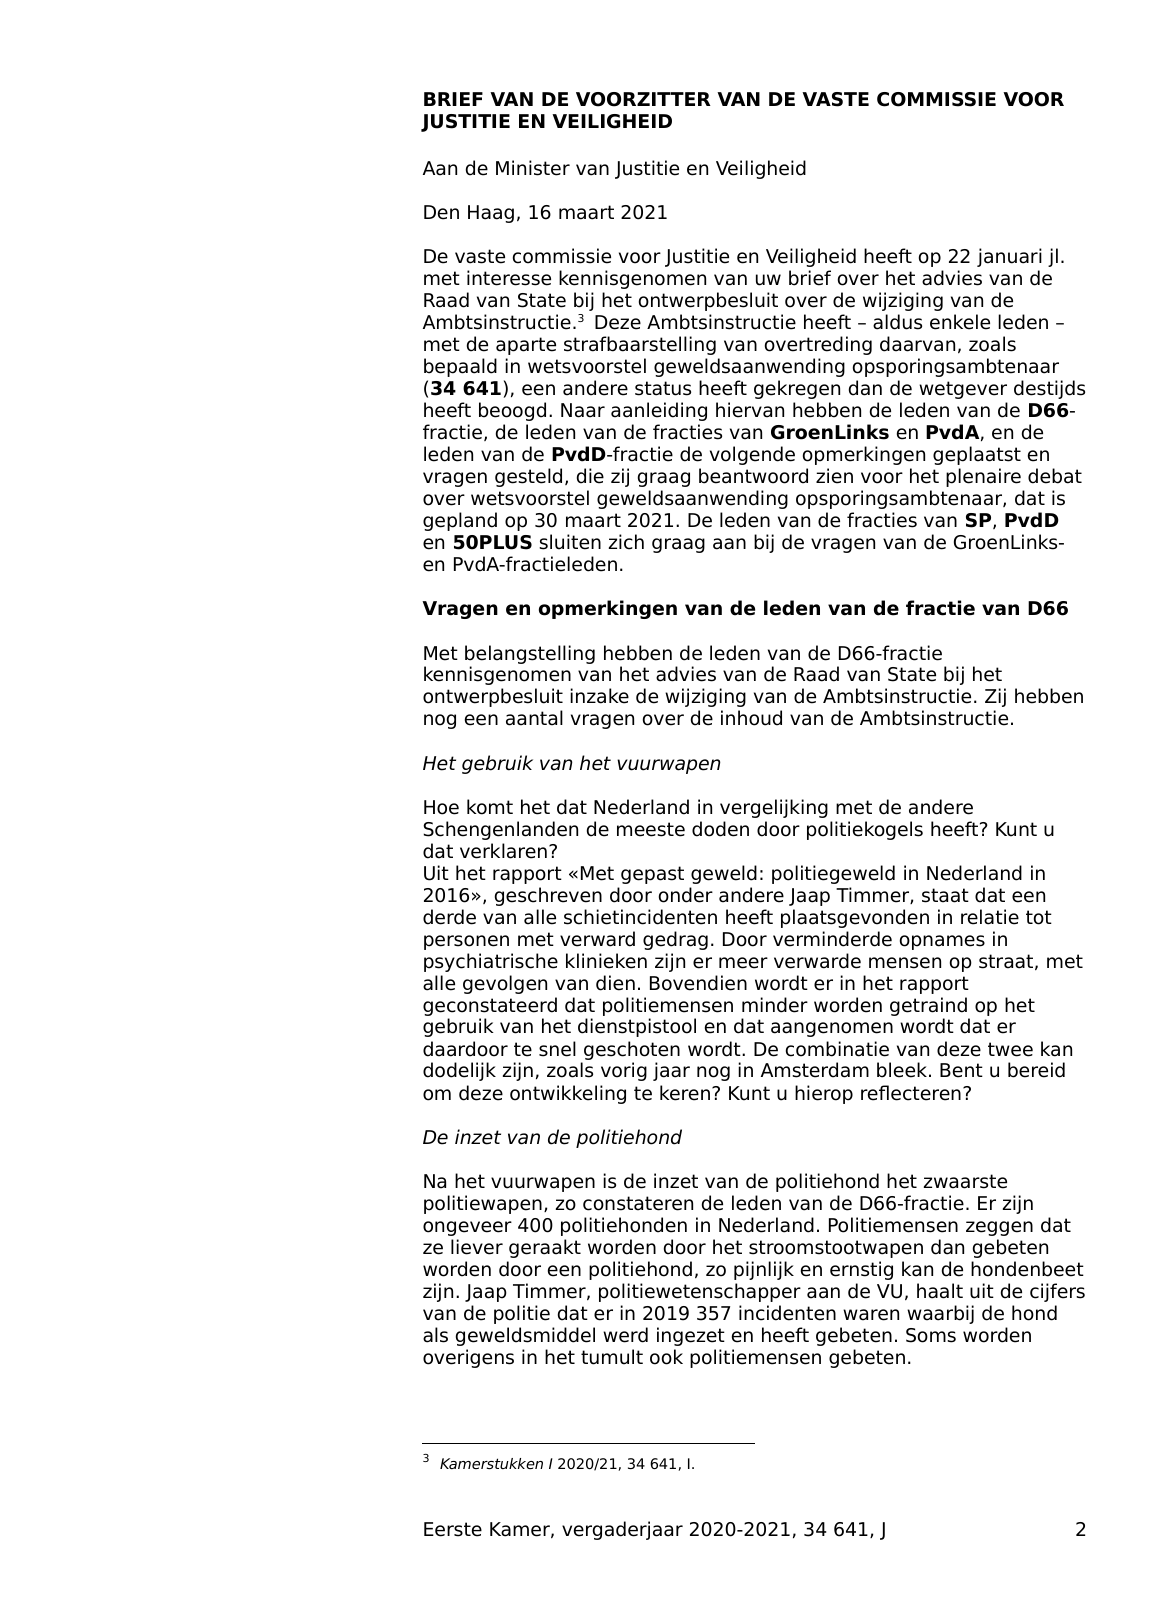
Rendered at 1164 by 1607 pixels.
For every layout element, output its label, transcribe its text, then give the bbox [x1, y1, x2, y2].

subtitle BRIEF VAN DE VOORZITTER VAN DE VASTE COMMISSIE VOOR JUSTITIE EN VEILIGHEID [422, 89, 1087, 133]
subtitle Het gebruik van het vuurwapen [422, 752, 1087, 774]
text Kamerstukken I 2020/21, 34 641, I. [422, 1452, 1087, 1474]
text Met belangstelling hebben de leden van de D66-fractie kennisgenomen van het advies van de Raad van State bij het ontwerpbesluit inzake de wijziging van de Ambtsinstructie. Zij hebben nog een aantal vragen over de inhoud van de Ambtsinstructie. [422, 642, 1087, 730]
text Uit het rapport «Met gepast geweld: politiegeweld in Nederland in 2016», geschreven door onder andere Jaap Timmer, staat dat een derde van alle schietincidenten heeft plaatsgevonden in relatie tot personen met verward gedrag. Door verminderde opnames in psychiatrische klinieken zijn er meer verwarde mensen op straat, met alle gevolgen van dien. Bovendien wordt er in het rapport geconstateerd dat politiemensen minder worden getraind op het gebruik van het dienstpistool en dat aangenomen wordt dat er daardoor te snel geschoten wordt. De combinatie van deze twee kan dodelijk zijn, zoals vorig jaar nog in Amsterdam bleek. Bent u bereid om deze ontwikkeling te keren? Kunt u hierop reflecteren? [422, 863, 1087, 1104]
subtitle Vragen en opmerkingen van de leden van de fractie van D66 [422, 598, 1087, 620]
text Hoe komt het dat Nederland in vergelijking met de andere Schengenlanden de meeste doden door politiekogels heeft? Kunt u dat verklaren? [422, 797, 1087, 863]
subtitle De inzet van de politiehond [422, 1127, 1087, 1148]
text De vaste commissie voor Justitie en Veiligheid heeft op 22 januari jl. met interesse kennisgenomen van uw brief over het advies van de Raad van State bij het ontwerpbesluit over de wijziging van de Ambtsinstructie. Deze Ambtsinstructie heeft – aldus enkele leden – met de aparte strafbaarstelling van overtreding daarvan, zoals bepaald in wetsvoorstel geweldsaanwending opsporingsambtenaar (34 641), een andere status heeft gekregen dan de wetgever destijds heeft beoogd. Naar aanleiding hiervan hebben de leden van de D66-fractie, de leden van de fracties van GroenLinks en PvdA, en de leden van de PvdD-fractie de volgende opmerkingen geplaatst en vragen gesteld, die zij graag beantwoord zien voor het plenaire debat over wetsvoorstel geweldsaanwending opsporingsambtenaar, dat is gepland op 30 maart 2021. De leden van de fracties van SP, PvdD en 50PLUS sluiten zich graag aan bij de vragen van de GroenLinks- en PvdA-fractieleden. [422, 246, 1087, 576]
text Aan de Minister van Justitie en Veiligheid [422, 158, 1087, 180]
text Na het vuurwapen is de inzet van de politiehond het zwaarste politiewapen, zo constateren de leden van de D66-fractie. Er zijn ongeveer 400 politiehonden in Nederland. Politiemensen zeggen dat ze liever geraakt worden door het stroomstootwapen dan gebeten worden door een politiehond, zo pijnlijk en ernstig kan de hondenbeet zijn. Jaap Timmer, politiewetenschapper aan de VU, haalt uit de cijfers van de politie dat er in 2019 357 incidenten waren waarbij de hond als geweldsmiddel werd ingezet en heeft gebeten. Soms worden overigens in het tumult ook politiemensen gebeten. [422, 1171, 1087, 1368]
text Den Haag, 16 maart 2021 [422, 202, 1087, 224]
